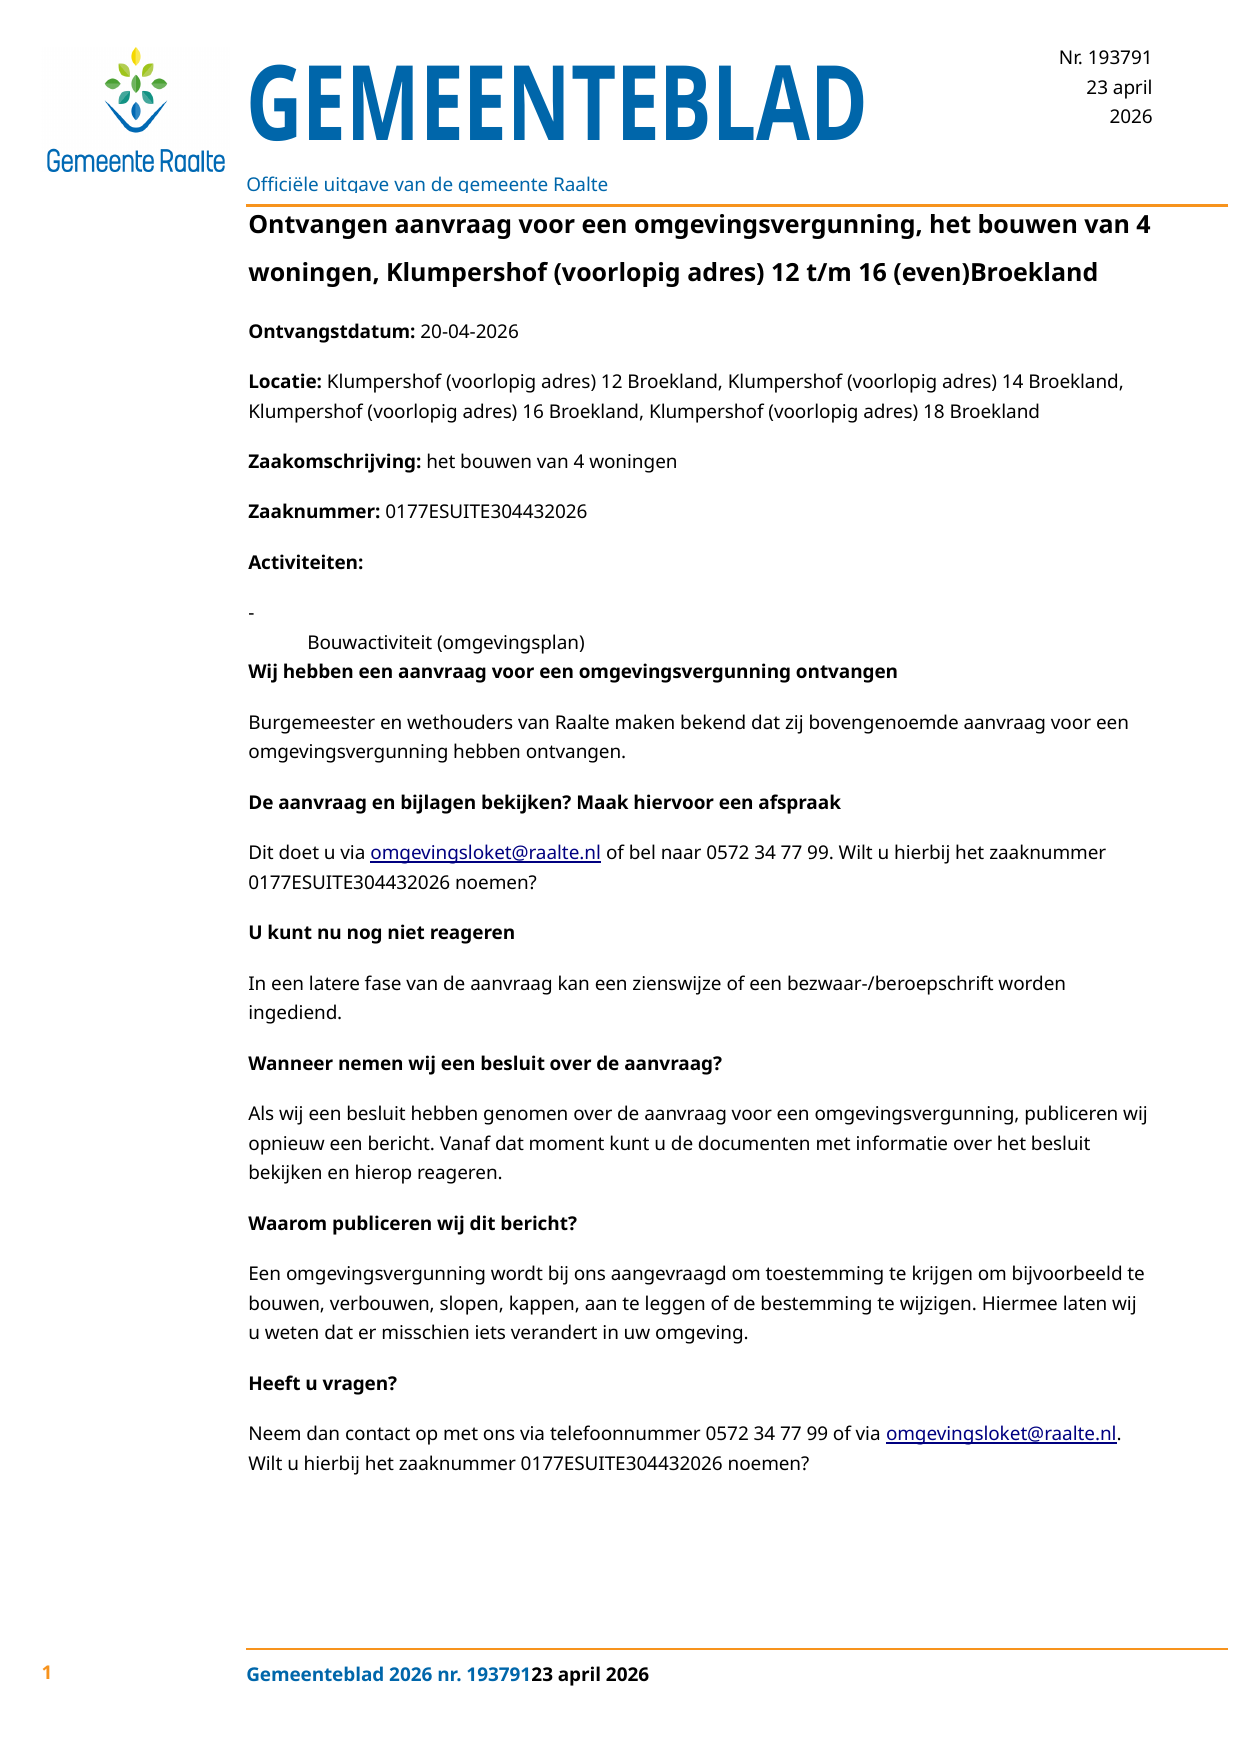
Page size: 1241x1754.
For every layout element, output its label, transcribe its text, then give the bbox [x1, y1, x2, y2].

text Ontvangen aanvraag voor een omgevingsvergunning, het bouwen van 4 woningen, Klumpershof (voorlopig adres) 12 t/m 16 (even)Broekland [248, 207, 1152, 288]
list Bouwactiviteit (omgevingsplan) [248, 629, 1152, 655]
picture [41, 47, 231, 172]
text Als wij een besluit hebben genomen over de aanvraag voor een omgevingsvergunning, publiceren wij opnieuw een bericht. Vanaf dat moment kunt u de documenten met informatie over het besluit bekijken en hierop reageren. [248, 1100, 1152, 1185]
text Neem dan contact op met ons via telefoonnummer 0572 34 77 99 of via omgevingsloket@raalte.nl. Wilt u hierbij het zaaknummer 0177ESUITE304432026 noemen? [248, 1420, 1152, 1476]
text Dit doet u via omgevingsloket@raalte.nl of bel naar 0572 34 77 99. Wilt u hierbij het zaaknummer 0177ESUITE304432026 noemen? [248, 839, 1152, 895]
text In een latere fase van de aanvraag kan een zienswijze of een bezwaar-/beroepschrift worden ingediend. [248, 970, 1152, 1025]
text Zaaknummer: 0177ESUITE304432026 [248, 499, 1152, 524]
text Locatie: Klumpershof (voorlopig adres) 12 Broekland, Klumpershof (voorlopig adres) 14 Broekland, Klumpershof (voorlopig adres) 16 Broekland, Klumpershof (voorlopig adres) 18 Broekland [248, 368, 1152, 424]
text Wanneer nemen wij een besluit over de aanvraag? [248, 1050, 1152, 1076]
text Ontvangstdatum: 20-04-2026 [248, 318, 1152, 344]
text Activiteiten: [248, 549, 1152, 575]
text Zaakomschrijving: het bouwen van 4 woningen [248, 448, 1152, 474]
text De aanvraag en bijlagen bekijken? Maak hiervoor een afspraak [248, 789, 1152, 815]
text Heeft u vragen? [248, 1370, 1152, 1396]
text Een omgevingsvergunning wordt bij ons aangevraagd om toestemming te krijgen om bijvoorbeeld te bouwen, verbouwen, slopen, kappen, aan te leggen of de bestemming te wijzigen. Hiermee laten wij u weten dat er misschien iets verandert in uw omgeving. [248, 1260, 1152, 1345]
text U kunt nu nog niet reageren [248, 919, 1152, 945]
text Burgemeester en wethouders van Raalte maken bekend dat zij bovengenoemde aanvraag voor een omgevingsvergunning hebben ontvangen. [248, 709, 1152, 764]
text Waarom publiceren wij dit bericht? [248, 1210, 1152, 1236]
text Wij hebben een aanvraag voor een omgevingsvergunning ontvangen [248, 659, 1152, 684]
